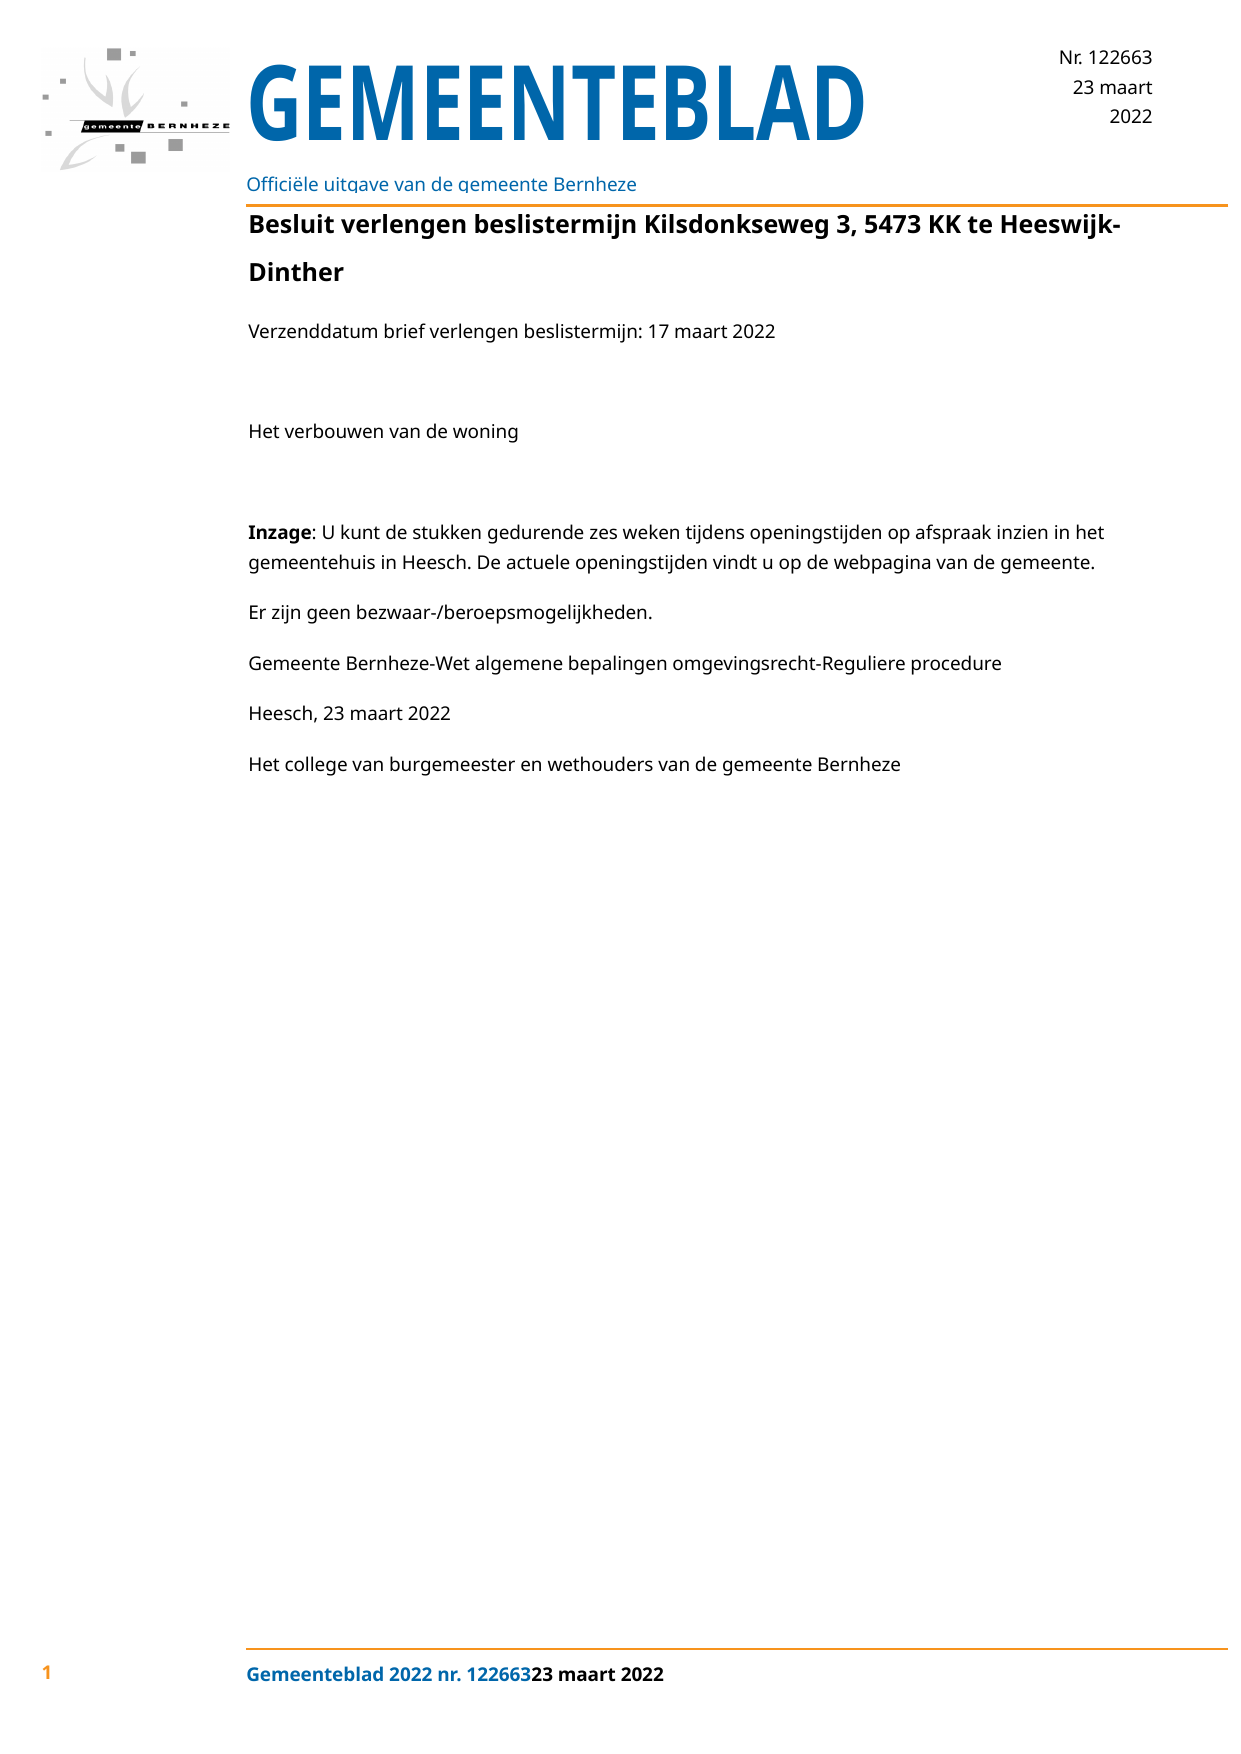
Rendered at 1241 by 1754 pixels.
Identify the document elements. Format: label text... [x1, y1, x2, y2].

text Verzenddatum brief verlengen beslistermijn: 17 maart 2022 [248, 318, 1152, 344]
text Het verbouwen van de woning [248, 419, 1152, 444]
text Inzage: U kunt de stukken gedurende zes weken tijdens openingstijden op afspraak inzien in het gemeentehuis in Heesch. De actuele openingstijden vindt u op de webpagina van de gemeente. [248, 519, 1152, 575]
text Het college van burgemeester en wethouders van de gemeente Bernheze [248, 751, 1152, 777]
text Er zijn geen bezwaar-/beroepsmogelijkheden. [248, 599, 1152, 625]
text Besluit verlengen beslistermijn Kilsdonkseweg 3, 5473 KK te Heeswijk-Dinther [248, 207, 1152, 288]
picture [41, 47, 231, 172]
text Gemeente Bernheze-Wet algemene bepalingen omgevingsrecht-Reguliere procedure [248, 650, 1152, 676]
text Heesch, 23 maart 2022 [248, 700, 1152, 726]
